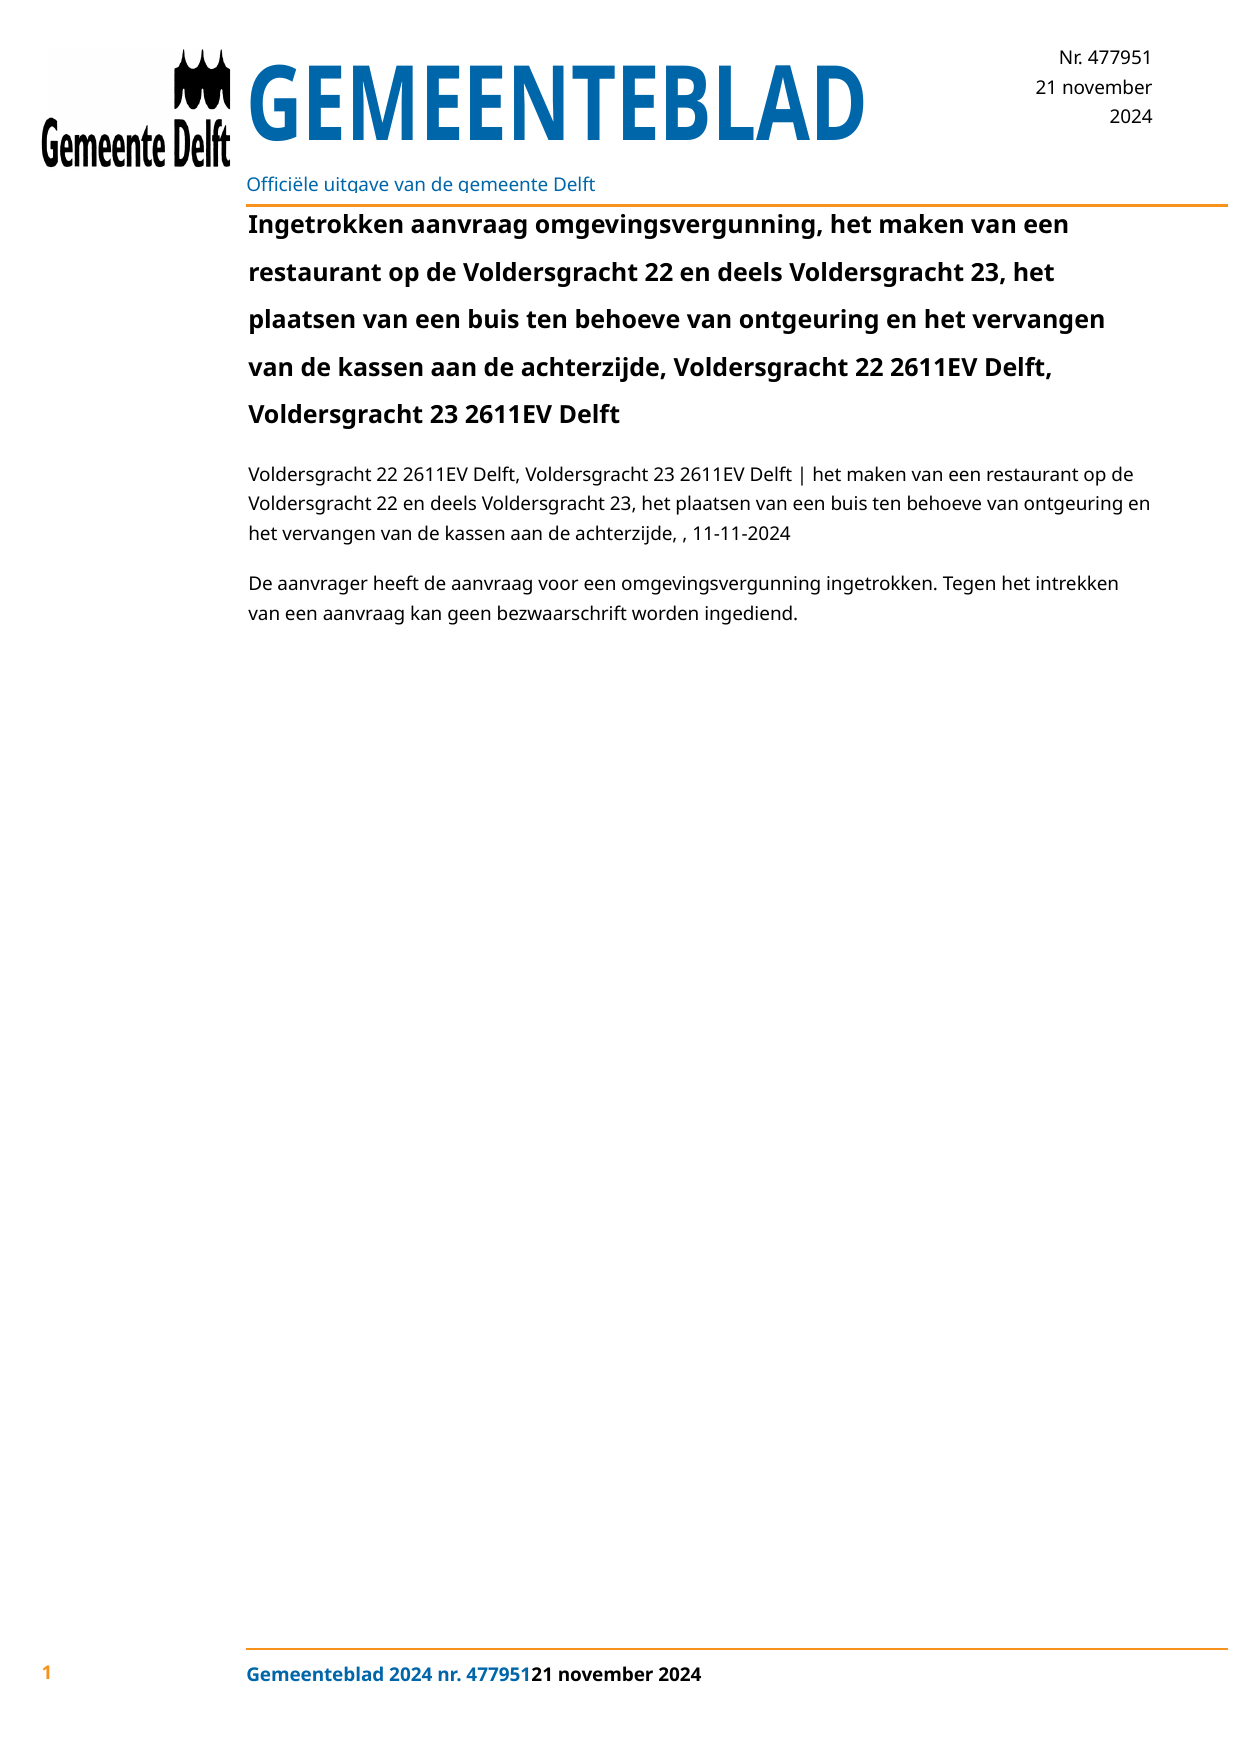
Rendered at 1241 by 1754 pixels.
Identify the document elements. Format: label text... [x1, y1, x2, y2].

picture [41, 47, 231, 172]
text Voldersgracht 22 2611EV Delft, Voldersgracht 23 2611EV Delft | het maken van een restaurant op de Voldersgracht 22 en deels Voldersgracht 23, het plaatsen van een buis ten behoeve van ontgeuring en het vervangen van de kassen aan de achterzijde, , 11-11-2024 [248, 461, 1152, 546]
text Ingetrokken aanvraag omgevingsvergunning, het maken van een restaurant op de Voldersgracht 22 en deels Voldersgracht 23, het plaatsen van een buis ten behoeve van ontgeuring en het vervangen van de kassen aan de achterzijde, Voldersgracht 22 2611EV Delft, Voldersgracht 23 2611EV Delft [248, 207, 1152, 431]
text De aanvrager heeft de aanvraag voor een omgevingsvergunning ingetrokken. Tegen het intrekken van een aanvraag kan geen bezwaarschrift worden ingediend. [248, 570, 1152, 626]
